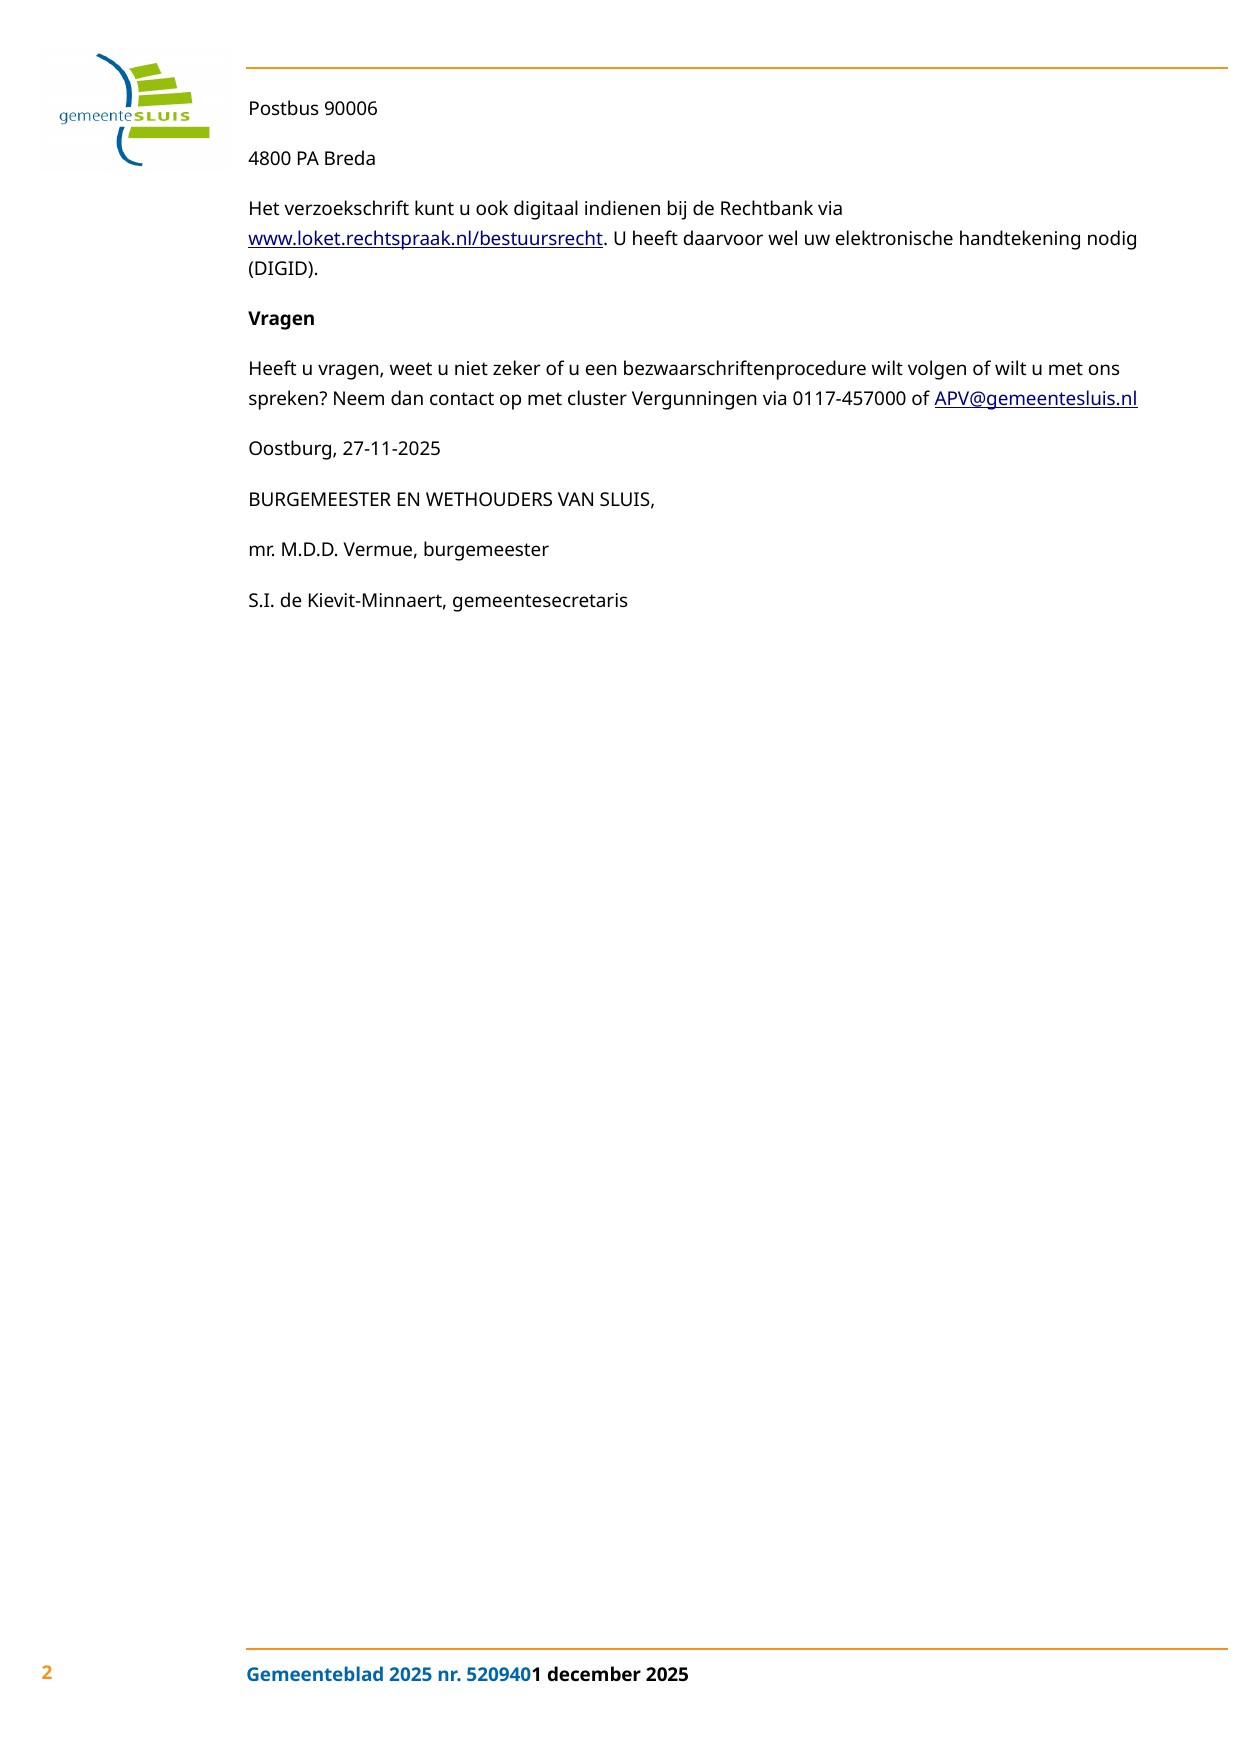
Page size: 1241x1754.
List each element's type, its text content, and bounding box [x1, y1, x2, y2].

text mr. M.D.D. Vermue, burgemeester [248, 536, 1152, 562]
text S.I. de Kievit-Minnaert, gemeentesecretaris [248, 587, 1152, 613]
picture [41, 47, 231, 172]
text Oostburg, 27-11-2025 [248, 436, 1152, 461]
text Postbus 90006 [248, 95, 1152, 121]
text Het verzoekschrift kunt u ook digitaal indienen bij de Rechtbank via www.loket.rechtspraak.nl/bestuursrecht. U heeft daarvoor wel uw elektronische handtekening nodig (DIGID). [248, 196, 1152, 281]
text Heeft u vragen, weet u niet zeker of u een bezwaarschriftenprocedure wilt volgen of wilt u met ons spreken? Neem dan contact op met cluster Vergunningen via 0117-457000 of APV@gemeentesluis.nl [248, 356, 1152, 411]
text BURGEMEESTER EN WETHOUDERS VAN SLUIS, [248, 486, 1152, 512]
text 4800 PA Breda [248, 145, 1152, 171]
text Vragen [248, 305, 1152, 331]
